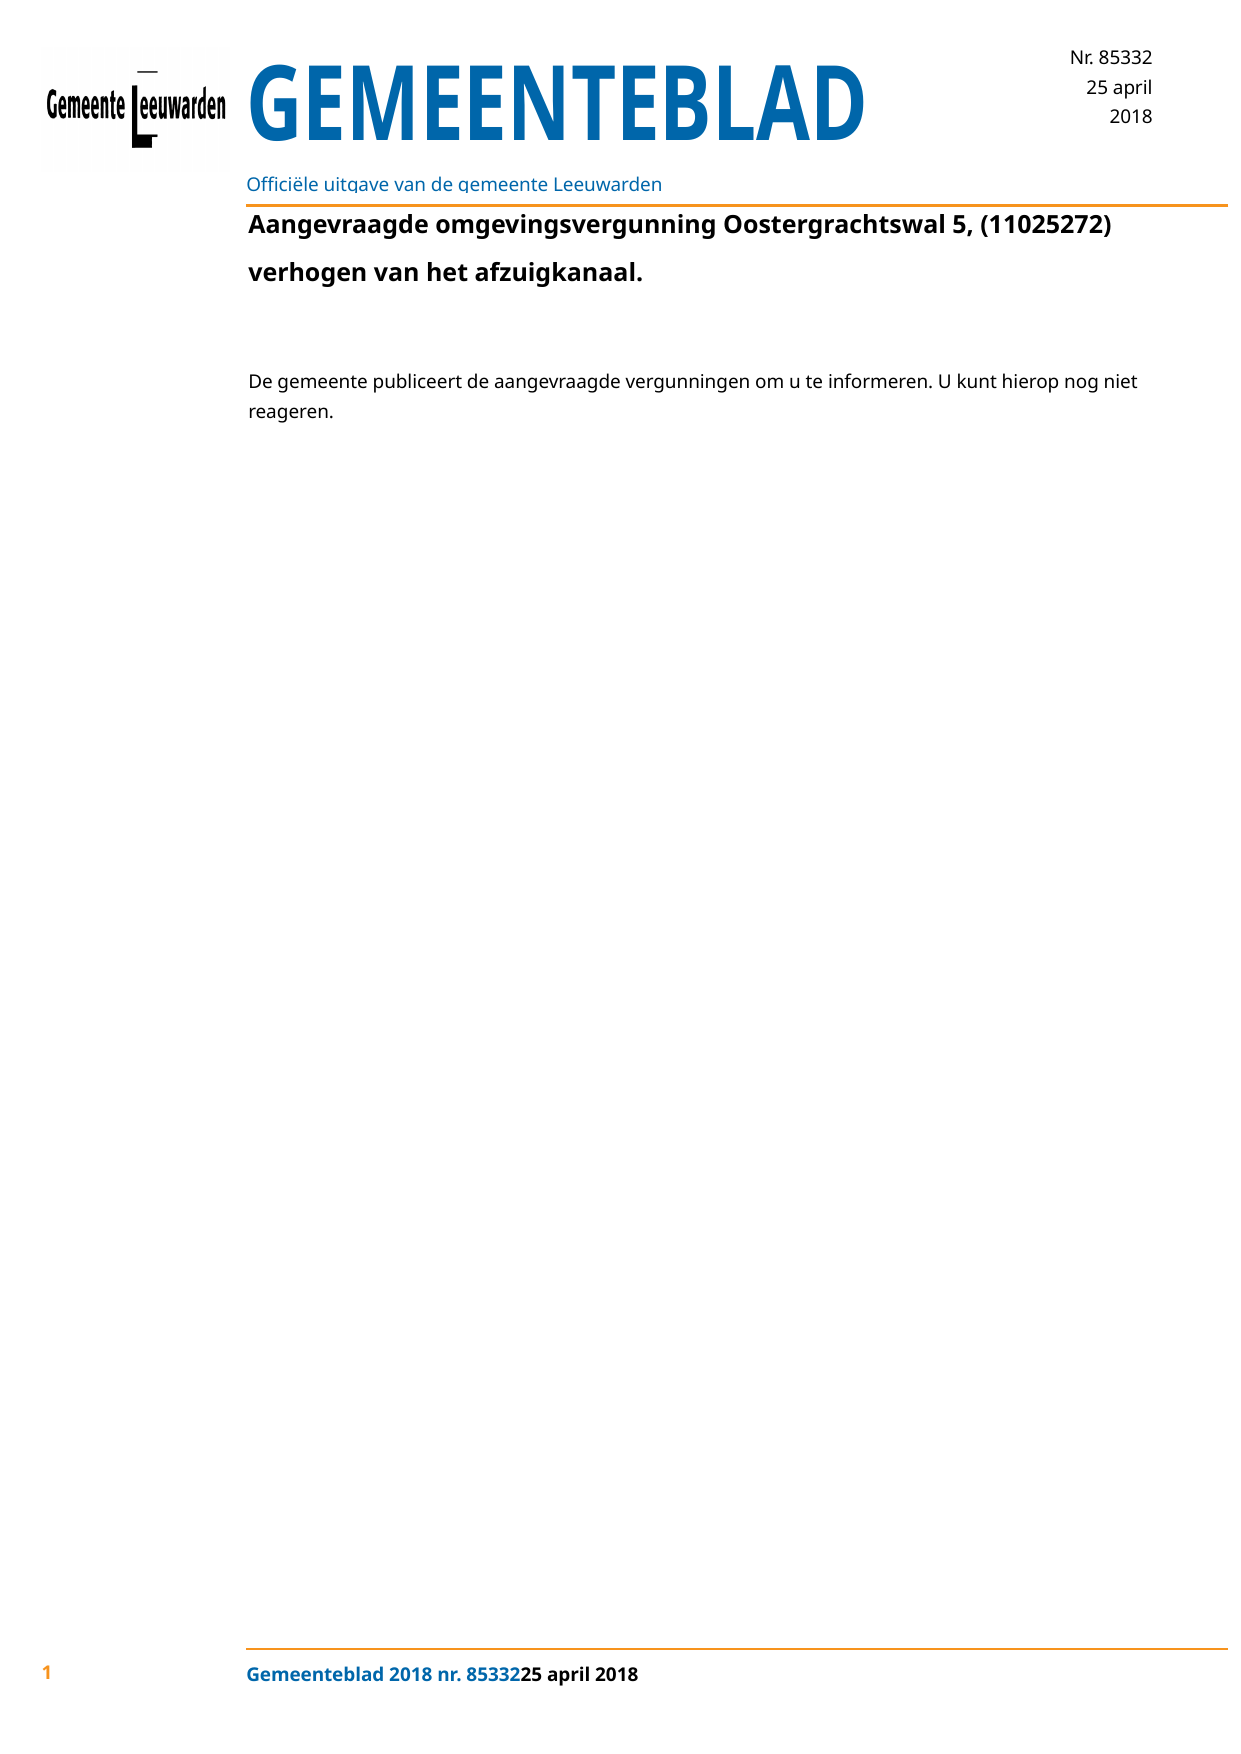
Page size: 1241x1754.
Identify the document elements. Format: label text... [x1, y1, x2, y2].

picture [41, 47, 231, 172]
text Aangevraagde omgevingsvergunning Oostergrachtswal 5, (11025272) verhogen van het afzuigkanaal. [248, 207, 1152, 288]
text De gemeente publiceert de aangevraagde vergunningen om u te informeren. U kunt hierop nog niet reageren. [248, 368, 1152, 424]
